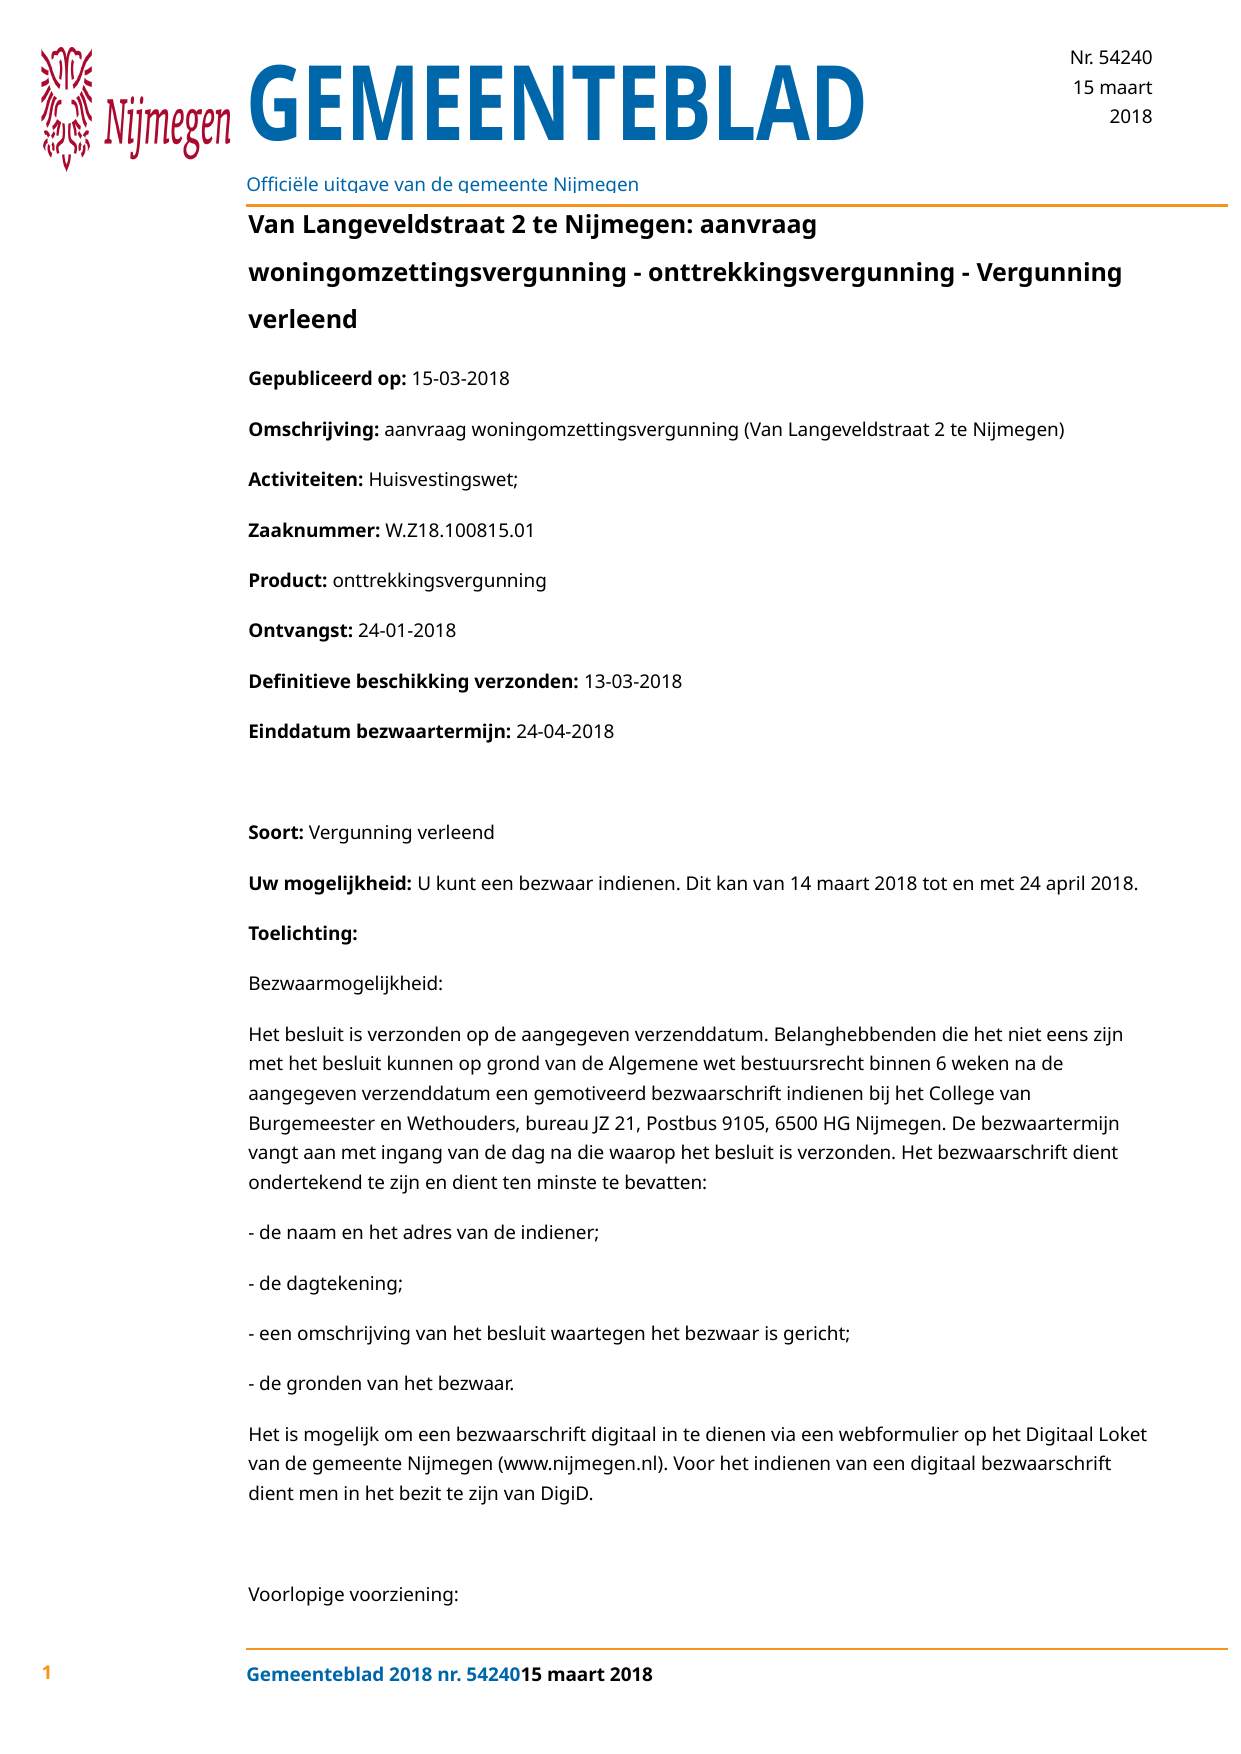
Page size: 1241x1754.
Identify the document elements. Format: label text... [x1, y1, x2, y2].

text Ontvangst: 24-01-2018 [248, 618, 1152, 643]
text - de dagtekening; [248, 1270, 1152, 1295]
text Het besluit is verzonden op de aangegeven verzenddatum. Belanghebbenden die het niet eens zijn met het besluit kunnen op grond van de Algemene wet bestuursrecht binnen 6 weken na de aangegeven verzenddatum een gemotiveerd bezwaarschrift indienen bij het College van Burgemeester en Wethouders, bureau JZ 21, Postbus 9105, 6500 HG Nijmegen. De bezwaartermijn vangt aan met ingang van de dag na die waarop het besluit is verzonden. Het bezwaarschrift dient ondertekend te zijn en dient ten minste te bevatten: [248, 1021, 1152, 1194]
text Soort: Vergunning verleend [248, 819, 1152, 845]
text Van Langeveldstraat 2 te Nijmegen: aanvraag woningomzettingsvergunning - onttrekkingsvergunning - Vergunning verleend [248, 207, 1152, 336]
text Definitieve beschikking verzonden: 13-03-2018 [248, 668, 1152, 694]
text Einddatum bezwaartermijn: 24-04-2018 [248, 718, 1152, 744]
text Omschrijving: aanvraag woningomzettingsvergunning (Van Langeveldstraat 2 te Nijmegen) [248, 416, 1152, 442]
picture [41, 47, 231, 172]
text Voorlopige voorziening: [248, 1581, 1152, 1607]
text - de naam en het adres van de indiener; [248, 1219, 1152, 1245]
text Zaaknummer: W.Z18.100815.01 [248, 517, 1152, 542]
text Het is mogelijk om een bezwaarschrift digitaal in te dienen via een webformulier op het Digitaal Loket van de gemeente Nijmegen (www.nijmegen.nl). Voor het indienen van een digitaal bezwaarschrift dient men in het bezit te zijn van DigiD. [248, 1421, 1152, 1506]
text Uw mogelijkheid: U kunt een bezwaar indienen. Dit kan van 14 maart 2018 tot en met 24 april 2018. [248, 870, 1152, 895]
text Toelichting: [248, 920, 1152, 946]
text Product: onttrekkingsvergunning [248, 567, 1152, 593]
text Bezwaarmogelijkheid: [248, 971, 1152, 996]
text - een omschrijving van het besluit waartegen het bezwaar is gericht; [248, 1320, 1152, 1346]
text Activiteiten: Huisvestingswet; [248, 466, 1152, 492]
text - de gronden van het bezwaar. [248, 1371, 1152, 1396]
text Gepubliceerd op: 15-03-2018 [248, 366, 1152, 391]
